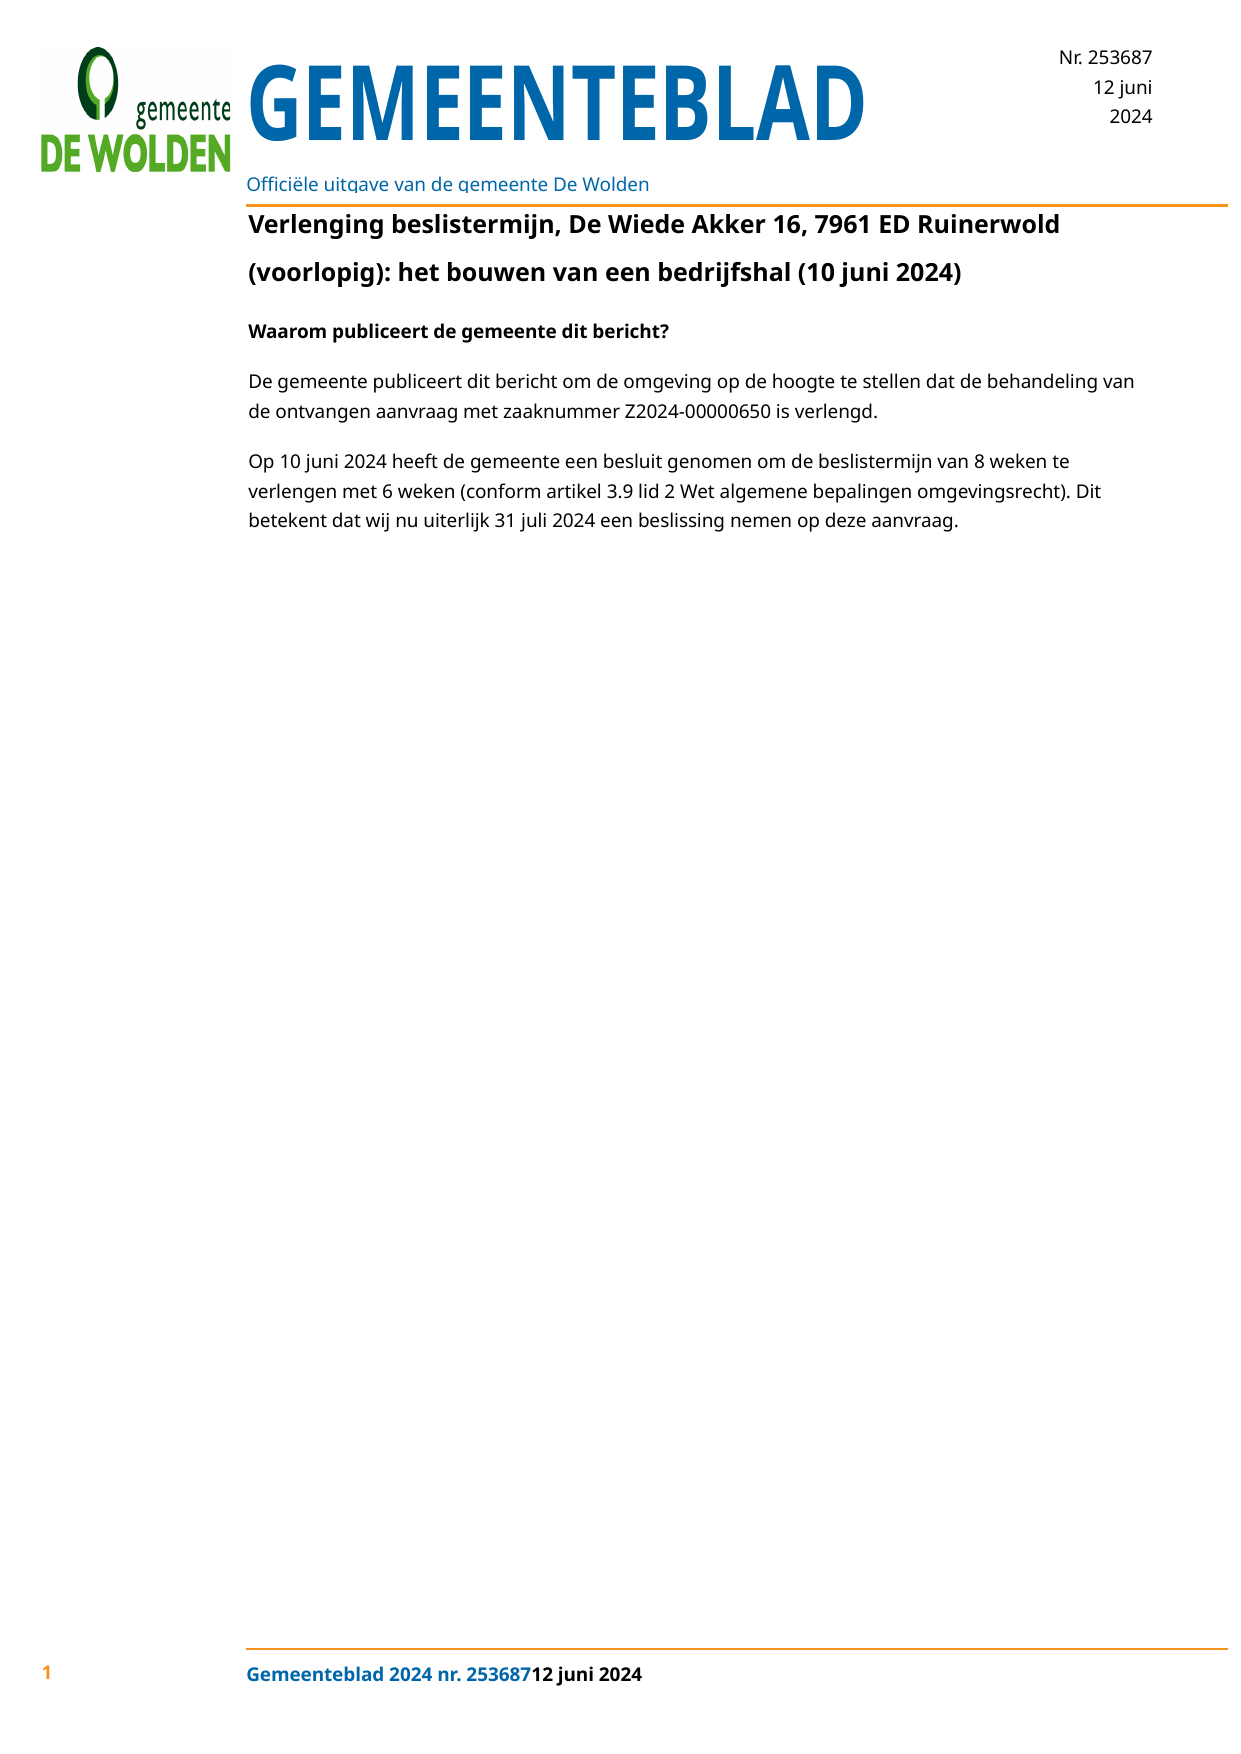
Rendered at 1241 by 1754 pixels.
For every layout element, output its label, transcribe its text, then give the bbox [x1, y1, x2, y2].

picture [41, 47, 231, 172]
text De gemeente publiceert dit bericht om de omgeving op de hoogte te stellen dat de behandeling van de ontvangen aanvraag met zaaknummer Z2024-00000650 is verlengd. [248, 368, 1152, 424]
text Verlenging beslistermijn, De Wiede Akker 16, 7961 ED Ruinerwold (voorlopig): het bouwen van een bedrijfshal (10 juni 2024) [248, 207, 1152, 288]
text Waarom publiceert de gemeente dit bericht? [248, 318, 1152, 344]
text Op 10 juni 2024 heeft de gemeente een besluit genomen om de beslistermijn van 8 weken te verlengen met 6 weken (conform artikel 3.9 lid 2 Wet algemene bepalingen omgevingsrecht). Dit betekent dat wij nu uiterlijk 31 juli 2024 een beslissing nemen op deze aanvraag. [248, 448, 1152, 533]
